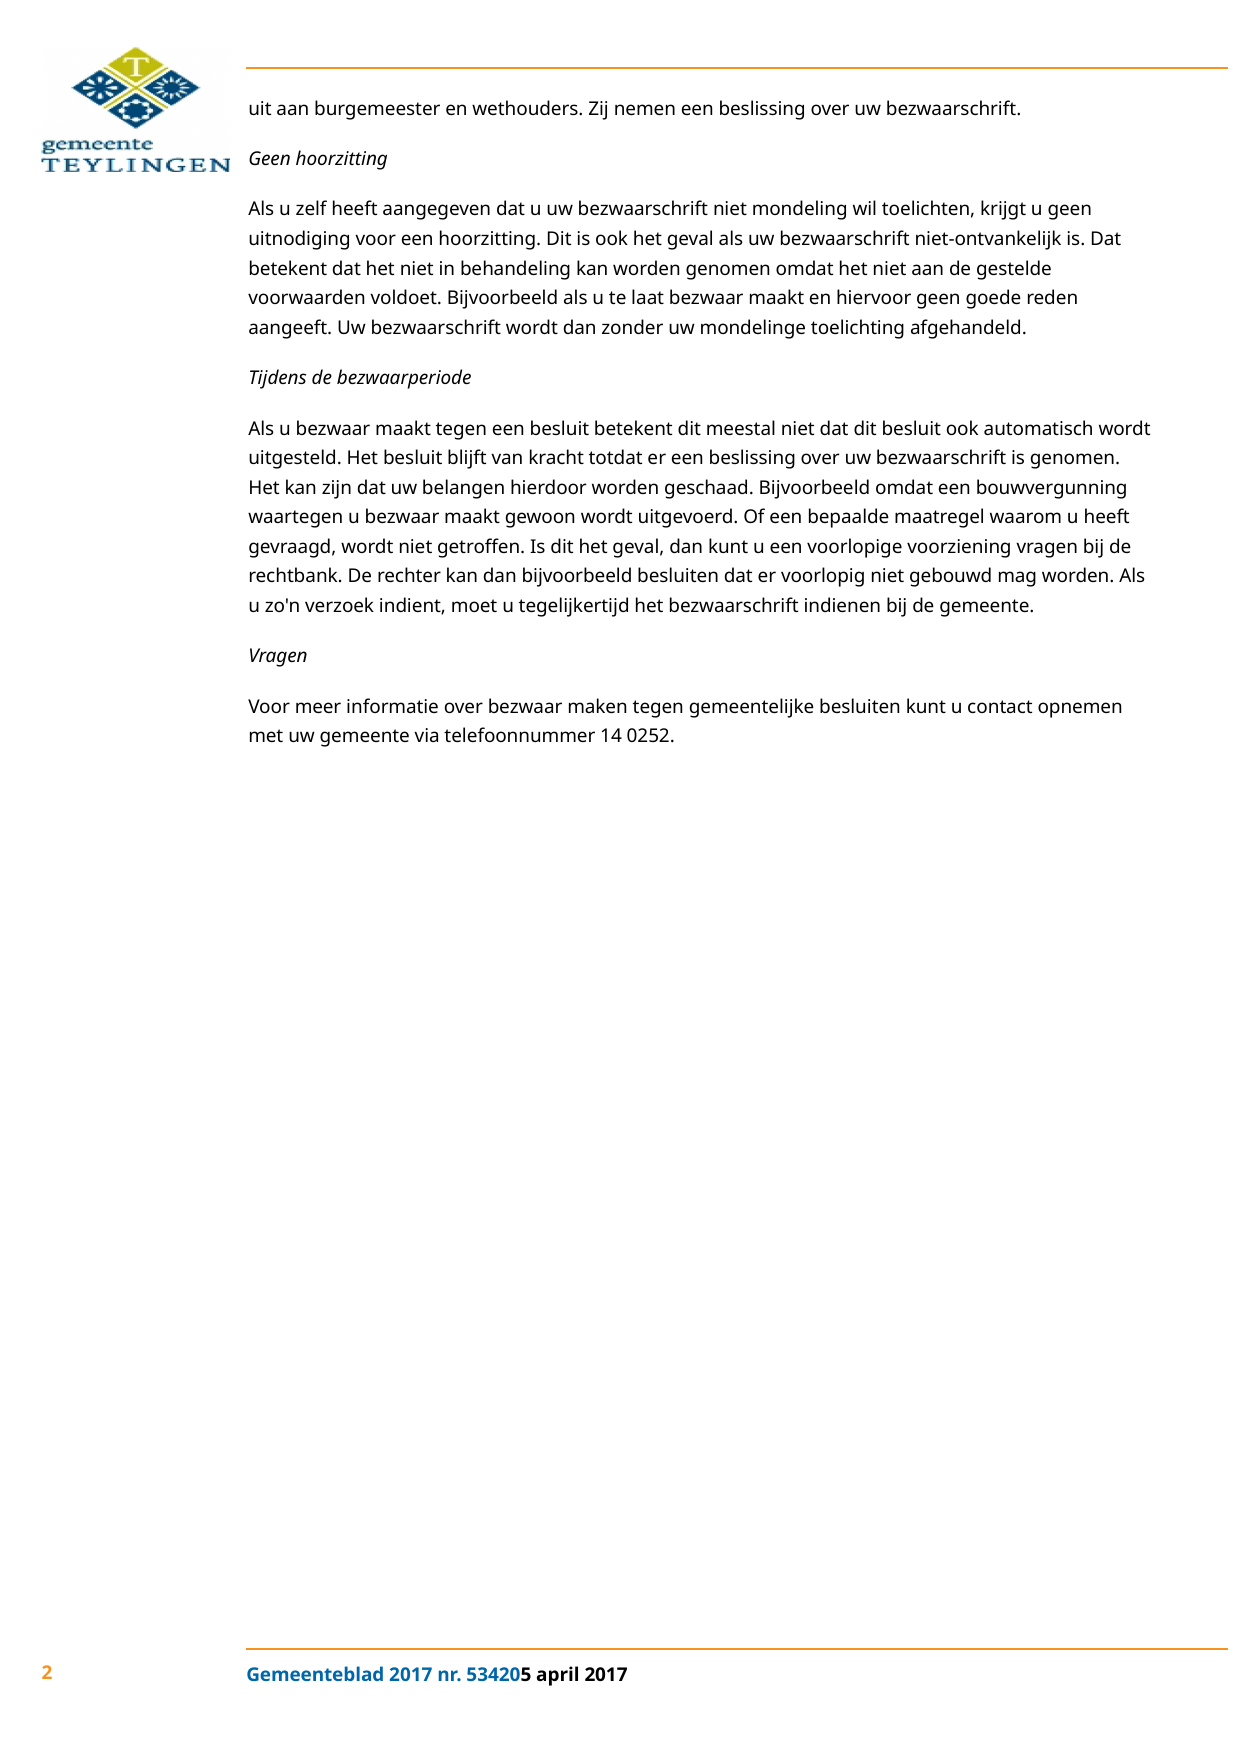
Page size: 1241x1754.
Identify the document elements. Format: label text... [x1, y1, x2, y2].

text Tijdens de bezwaarperiode [248, 364, 1152, 390]
picture [41, 47, 231, 172]
text uit aan burgemeester en wethouders. Zij nemen een beslissing over uw bezwaarschrift. [248, 95, 1152, 121]
text Geen hoorzitting [248, 145, 1152, 171]
text Als u bezwaar maakt tegen een besluit betekent dit meestal niet dat dit besluit ook automatisch wordt uitgesteld. Het besluit blijft van kracht totdat er een beslissing over uw bezwaarschrift is genomen. Het kan zijn dat uw belangen hierdoor worden geschaad. Bijvoorbeeld omdat een bouwvergunning waartegen u bezwaar maakt gewoon wordt uitgevoerd. Of een bepaalde maatregel waarom u heeft gevraagd, wordt niet getroffen. Is dit het geval, dan kunt u een voorlopige voorziening vragen bij de rechtbank. De rechter kan dan bijvoorbeeld besluiten dat er voorlopig niet gebouwd mag worden. Als u zo'n verzoek indient, moet u tegelijkertijd het bezwaarschrift indienen bij de gemeente. [248, 415, 1152, 618]
text Als u zelf heeft aangegeven dat u uw bezwaarschrift niet mondeling wil toelichten, krijgt u geen uitnodiging voor een hoorzitting. Dit is ook het geval als uw bezwaarschrift niet-ontvankelijk is. Dat betekent dat het niet in behandeling kan worden genomen omdat het niet aan de gestelde voorwaarden voldoet. Bijvoorbeeld als u te laat bezwaar maakt en hiervoor geen goede reden aangeeft. Uw bezwaarschrift wordt dan zonder uw mondelinge toelichting afgehandeld. [248, 196, 1152, 340]
text Vragen [248, 643, 1152, 668]
text Voor meer informatie over bezwaar maken tegen gemeentelijke besluiten kunt u contact opnemen met uw gemeente via telefoonnummer 14 0252. [248, 693, 1152, 748]
